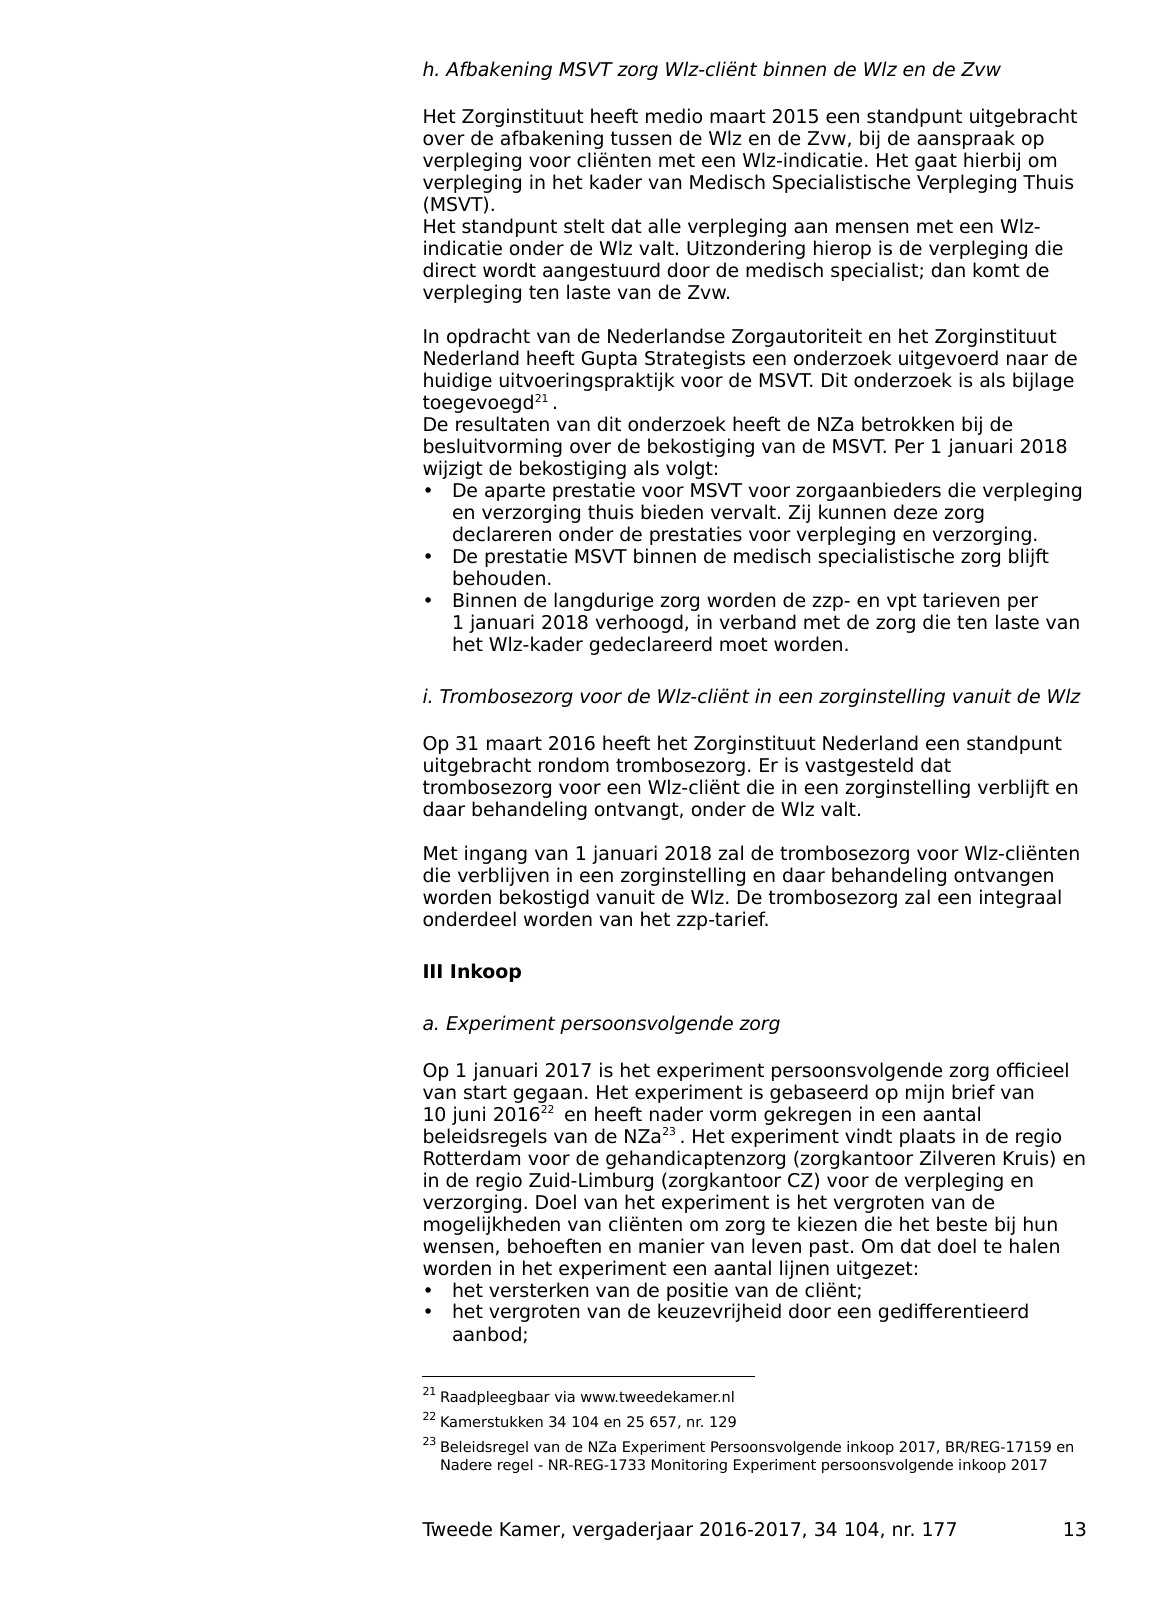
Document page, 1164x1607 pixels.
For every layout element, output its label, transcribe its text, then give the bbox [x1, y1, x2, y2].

subtitle h. Afbakening MSVT zorg Wlz-cliënt binnen de Wlz en de Zvw [422, 59, 1087, 81]
text • De prestatie MSVT binnen de medisch specialistische zorg blijft behouden. [422, 546, 1087, 590]
text • De aparte prestatie voor MSVT voor zorgaanbieders die verpleging en verzorging thuis bieden vervalt. Zij kunnen deze zorg declareren onder de prestaties voor verpleging en verzorging. [422, 480, 1087, 546]
subtitle i. Trombosezorg voor de Wlz-cliënt in een zorginstelling vanuit de Wlz [422, 686, 1087, 708]
text • het vergroten van de keuzevrijheid door een gedifferentieerd aanbod; [422, 1301, 1087, 1345]
text De resultaten van dit onderzoek heeft de NZa betrokken bij de besluitvorming over de bekostiging van de MSVT. Per 1 januari 2018 wijzigt de bekostiging als volgt: [422, 414, 1087, 480]
text Raadpleegbaar via www.tweedekamer.nl [422, 1385, 1087, 1407]
text Met ingang van 1 januari 2018 zal de trombosezorg voor Wlz-cliënten die verblijven in een zorginstelling en daar behandeling ontvangen worden bekostigd vanuit de Wlz. De trombosezorg zal een integraal onderdeel worden van het zzp-tarief. [422, 843, 1087, 931]
text Beleidsregel van de NZa Experiment Persoonsvolgende inkoop 2017, BR/REG-17159 en Nadere regel - NR-REG-1733 Monitoring Experiment persoonsvolgende inkoop 2017 [422, 1435, 1087, 1474]
text Het Zorginstituut heeft medio maart 2015 een standpunt uitgebracht over de afbakening tussen de Wlz en de Zvw, bij de aanspraak op verpleging voor cliënten met een Wlz-indicatie. Het gaat hierbij om verpleging in het kader van Medisch Specialistische Verpleging Thuis (MSVT). [422, 106, 1087, 216]
subtitle a. Experiment persoonsvolgende zorg [422, 1013, 1087, 1035]
text In opdracht van de Nederlandse Zorgautoriteit en het Zorginstituut Nederland heeft Gupta Strategists een onderzoek uitgevoerd naar de huidige uitvoeringspraktijk voor de MSVT. Dit onderzoek is als bijlage toegevoegd. [422, 326, 1087, 414]
text Op 31 maart 2016 heeft het Zorginstituut Nederland een standpunt uitgebracht rondom trombosezorg. Er is vastgesteld dat trombosezorg voor een Wlz-cliënt die in een zorginstelling verblijft en daar behandeling ontvangt, onder de Wlz valt. [422, 733, 1087, 821]
text Het standpunt stelt dat alle verpleging aan mensen met een Wlz-indicatie onder de Wlz valt. Uitzondering hierop is de verpleging die direct wordt aangestuurd door de medisch specialist; dan komt de verpleging ten laste van de Zvw. [422, 216, 1087, 304]
text • Binnen de langdurige zorg worden de zzp- en vpt tarieven per 1 januari 2018 verhoogd, in verband met de zorg die ten laste van het Wlz-kader gedeclareerd moet worden. [422, 590, 1087, 656]
text Kamerstukken 34 104 en 25 657, nr. 129 [422, 1410, 1087, 1432]
text Op 1 januari 2017 is het experiment persoonsvolgende zorg officieel van start gegaan. Het experiment is gebaseerd op mijn brief van 10 juni 2016 en heeft nader vorm gekregen in een aantal beleidsregels van de NZa. Het experiment vindt plaats in de regio Rotterdam voor de gehandicaptenzorg (zorgkantoor Zilveren Kruis) en in de regio Zuid-Limburg (zorgkantoor CZ) voor de verpleging en verzorging. Doel van het experiment is het vergroten van de mogelijkheden van cliënten om zorg te kiezen die het beste bij hun wensen, behoeften en manier van leven past. Om dat doel te halen worden in het experiment een aantal lijnen uitgezet: [422, 1060, 1087, 1279]
text • het versterken van de positie van de cliënt; [422, 1279, 1087, 1301]
subtitle III Inkoop [422, 961, 1087, 983]
